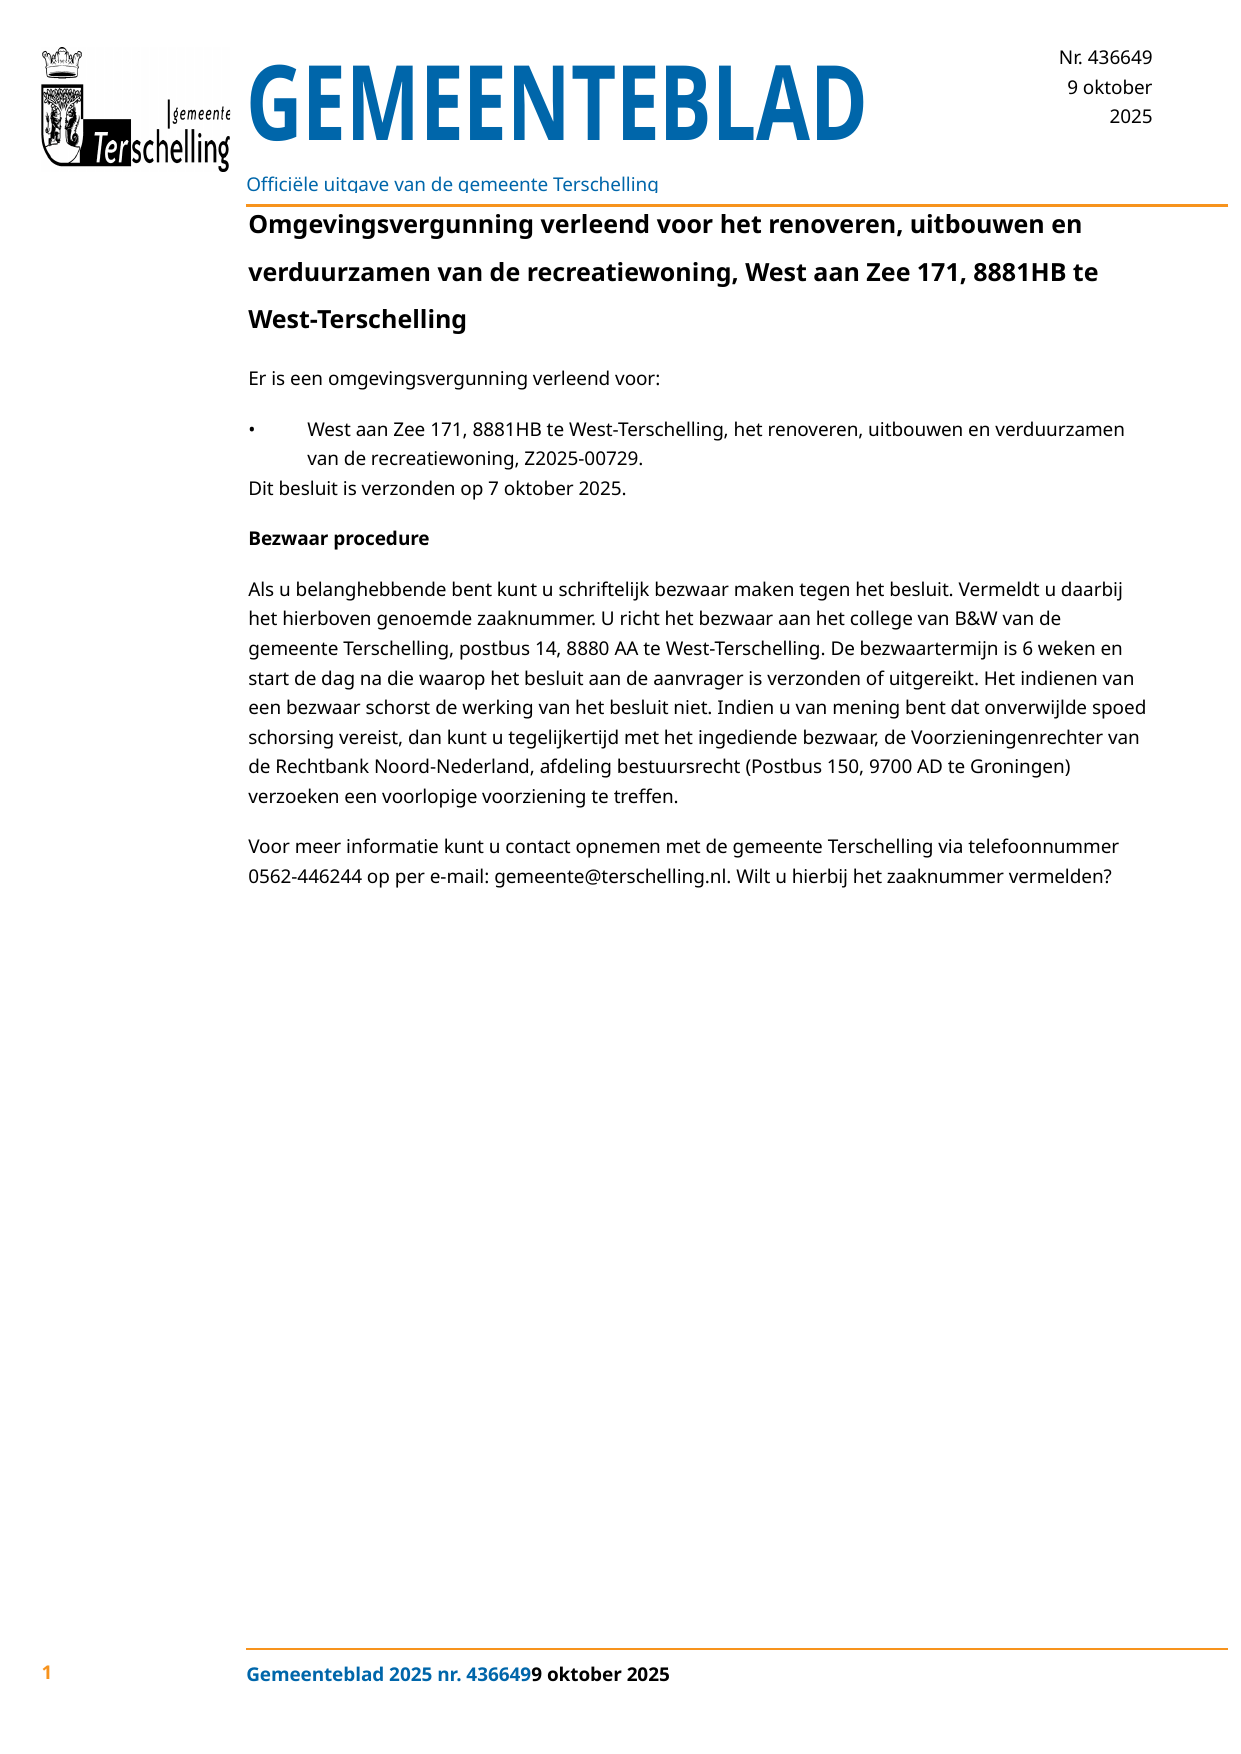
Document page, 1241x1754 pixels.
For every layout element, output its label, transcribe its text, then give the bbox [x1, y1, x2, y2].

text Dit besluit is verzonden op 7 oktober 2025. [248, 475, 1152, 501]
text Omgevingsvergunning verleend voor het renoveren, uitbouwen en verduurzamen van de recreatiewoning, West aan Zee 171, 8881HB te West-Terschelling [248, 207, 1152, 336]
text Bezwaar procedure [248, 526, 1152, 551]
text Als u belanghebbende bent kunt u schriftelijk bezwaar maken tegen het besluit. Vermeldt u daarbij het hierboven genoemde zaaknummer. U richt het bezwaar aan het college van B&W van de gemeente Terschelling, postbus 14, 8880 AA te West-Terschelling. De bezwaartermijn is 6 weken en start de dag na die waarop het besluit aan de aanvrager is verzonden of uitgereikt. Het indienen van een bezwaar schorst de werking van het besluit niet. Indien u van mening bent dat onverwijlde spoed schorsing vereist, dan kunt u tegelijkertijd met het ingediende bezwaar, de Voorzieningenrechter van de Rechtbank Noord-Nederland, afdeling bestuursrecht (Postbus 150, 9700 AD te Groningen) verzoeken een voorlopige voorziening te treffen. [248, 576, 1152, 809]
picture [41, 47, 231, 172]
list West aan Zee 171, 8881HB te West-Terschelling, het renoveren, uitbouwen en verduurzamen van de recreatiewoning, Z2025-00729. [248, 416, 1152, 471]
text Voor meer informatie kunt u contact opnemen met de gemeente Terschelling via telefoonnummer 0562-446244 op per e-mail: gemeente@terschelling.nl. Wilt u hierbij het zaaknummer vermelden? [248, 833, 1152, 889]
text Er is een omgevingsvergunning verleend voor: [248, 366, 1152, 391]
